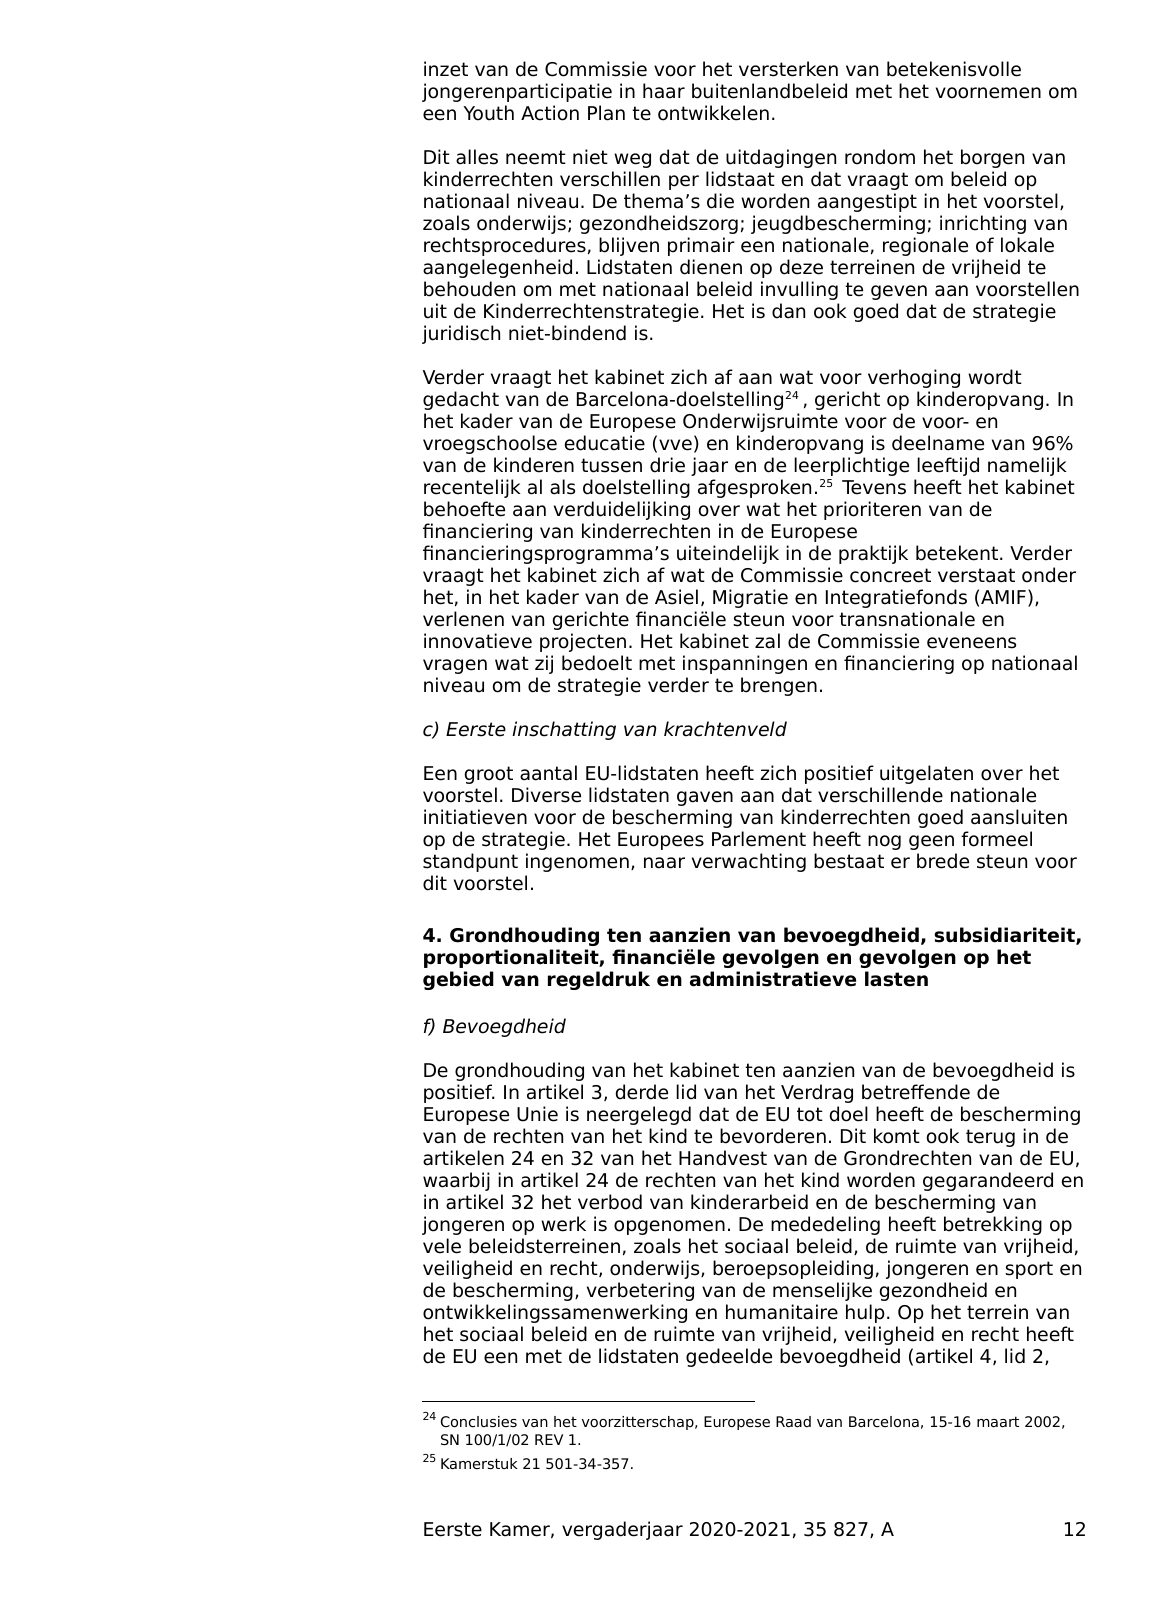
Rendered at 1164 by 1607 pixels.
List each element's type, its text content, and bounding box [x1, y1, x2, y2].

text Een groot aantal EU-lidstaten heeft zich positief uitgelaten over het voorstel. Diverse lidstaten gaven aan dat verschillende nationale initiatieven voor de bescherming van kinderrechten goed aansluiten op de strategie. Het Europees Parlement heeft nog geen formeel standpunt ingenomen, naar verwachting bestaat er brede steun voor dit voorstel. [422, 763, 1087, 895]
text Verder vraagt het kabinet zich af aan wat voor verhoging wordt gedacht van de Barcelona-doelstelling, gericht op kinderopvang. In het kader van de Europese Onderwijsruimte voor de voor- en vroegschoolse educatie (vve) en kinderopvang is deelname van 96% van de kinderen tussen drie jaar en de leerplichtige leeftijd namelijk recentelijk al als doelstelling afgesproken. Tevens heeft het kabinet behoefte aan verduidelijking over wat het prioriteren van de financiering van kinderrechten in de Europese financieringsprogramma’s uiteindelijk in de praktijk betekent. Verder vraagt het kabinet zich af wat de Commissie concreet verstaat onder het, in het kader van de Asiel, Migratie en Integratiefonds (AMIF), verlenen van gerichte financiële steun voor transnationale en innovatieve projecten. Het kabinet zal de Commissie eveneens vragen wat zij bedoelt met inspanningen en financiering op nationaal niveau om de strategie verder te brengen. [422, 367, 1087, 697]
text Conclusies van het voorzitterschap, Europese Raad van Barcelona, 15-16 maart 2002, SN 100/1/02 REV 1. [422, 1410, 1087, 1449]
subtitle f) Bevoegdheid [422, 1016, 1087, 1038]
text inzet van de Commissie voor het versterken van betekenisvolle jongerenparticipatie in haar buitenlandbeleid met het voornemen om een Youth Action Plan te ontwikkelen. [422, 59, 1087, 125]
text Kamerstuk 21 501-34-357. [422, 1452, 1087, 1474]
text De grondhouding van het kabinet ten aanzien van de bevoegdheid is positief. In artikel 3, derde lid van het Verdrag betreffende de Europese Unie is neergelegd dat de EU tot doel heeft de bescherming van de rechten van het kind te bevorderen. Dit komt ook terug in de artikelen 24 en 32 van het Handvest van de Grondrechten van de EU, waarbij in artikel 24 de rechten van het kind worden gegarandeerd en in artikel 32 het verbod van kinderarbeid en de bescherming van jongeren op werk is opgenomen. De mededeling heeft betrekking op vele beleidsterreinen, zoals het sociaal beleid, de ruimte van vrijheid, veiligheid en recht, onderwijs, beroepsopleiding, jongeren en sport en de bescherming, verbetering van de menselijke gezondheid en ontwikkelingssamenwerking en humanitaire hulp. Op het terrein van het sociaal beleid en de ruimte van vrijheid, veiligheid en recht heeft de EU een met de lidstaten gedeelde bevoegdheid (artikel 4, lid 2, [422, 1060, 1087, 1368]
subtitle c) Eerste inschatting van krachtenveld [422, 719, 1087, 741]
subtitle 4. Grondhouding ten aanzien van bevoegdheid, subsidiariteit, proportionaliteit, financiële gevolgen en gevolgen op het gebied van regeldruk en administratieve lasten [422, 925, 1087, 991]
text Dit alles neemt niet weg dat de uitdagingen rondom het borgen van kinderrechten verschillen per lidstaat en dat vraagt om beleid op nationaal niveau. De thema’s die worden aangestipt in het voorstel, zoals onderwijs; gezondheidszorg; jeugdbescherming; inrichting van rechtsprocedures, blijven primair een nationale, regionale of lokale aangelegenheid. Lidstaten dienen op deze terreinen de vrijheid te behouden om met nationaal beleid invulling te geven aan voorstellen uit de Kinderrechtenstrategie. Het is dan ook goed dat de strategie juridisch niet-bindend is. [422, 147, 1087, 345]
